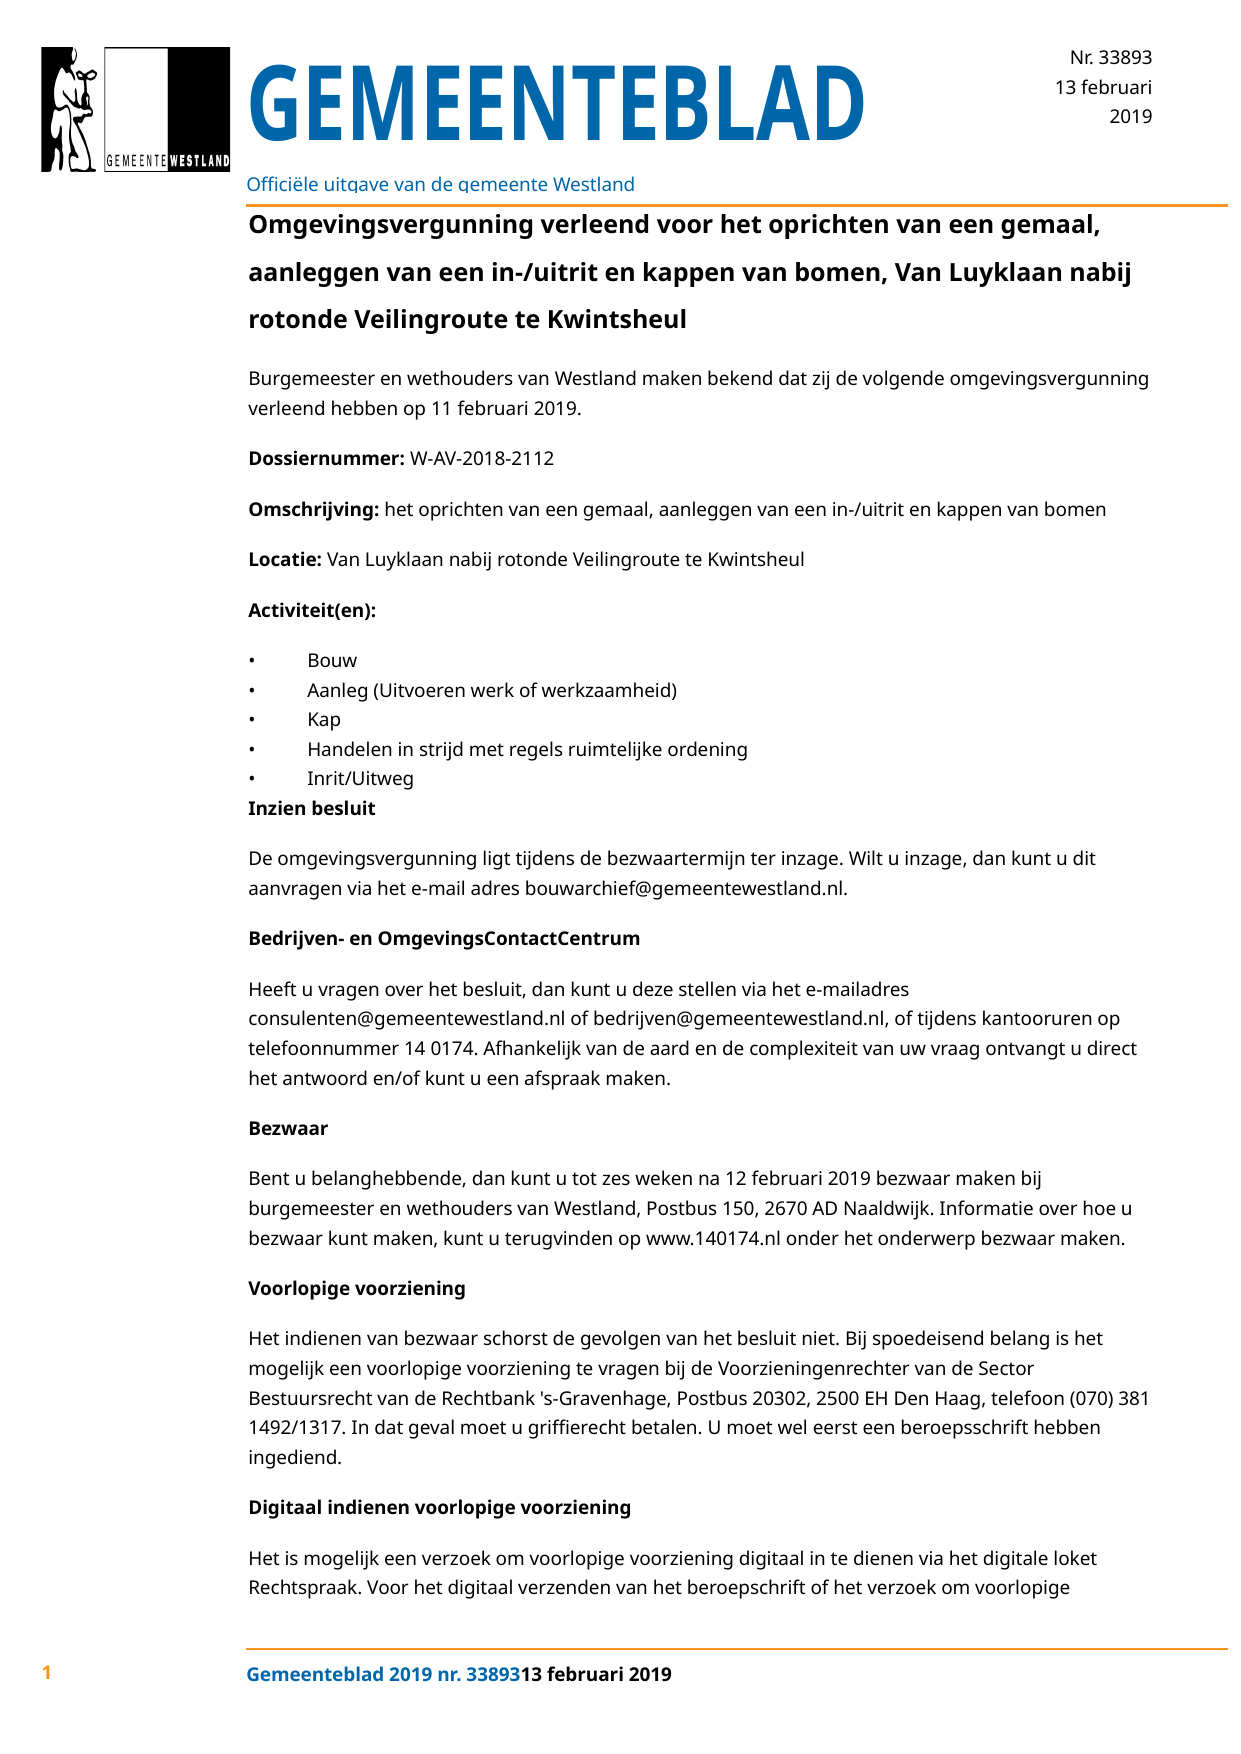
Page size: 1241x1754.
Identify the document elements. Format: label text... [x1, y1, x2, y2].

text De omgevingsvergunning ligt tijdens de bezwaartermijn ter inzage. Wilt u inzage, dan kunt u dit aanvragen via het e-mail adres bouwarchief@gemeentewestland.nl. [248, 846, 1152, 901]
text Inzien besluit [248, 795, 1152, 821]
list Handelen in strijd met regels ruimtelijke ordening [248, 736, 1152, 762]
text Bezwaar [248, 1115, 1152, 1141]
list Aanleg (Uitvoeren werk of werkzaamheid) [248, 677, 1152, 702]
text Activiteit(en): [248, 597, 1152, 622]
picture [41, 47, 231, 172]
text Het indienen van bezwaar schorst de gevolgen van het besluit niet. Bij spoedeisend belang is het mogelijk een voorlopige voorziening te vragen bij de Voorzieningenrechter van de Sector Bestuursrecht van de Rechtbank 's-Gravenhage, Postbus 20302, 2500 EH Den Haag, telefoon (070) 381 1492/1317. In dat geval moet u griffierecht betalen. U moet wel eerst een beroepsschrift hebben ingediend. [248, 1326, 1152, 1469]
text Omschrijving: het oprichten van een gemaal, aanleggen van een in-/uitrit en kappen van bomen [248, 496, 1152, 522]
list Kap [248, 706, 1152, 732]
list Bouw [248, 647, 1152, 673]
text Locatie: Van Luyklaan nabij rotonde Veilingroute te Kwintsheul [248, 546, 1152, 572]
list Inrit/Uitweg [248, 766, 1152, 791]
text Heeft u vragen over het besluit, dan kunt u deze stellen via het e-mailadres consulenten@gemeentewestland.nl of bedrijven@gemeentewestland.nl, of tijdens kantooruren op telefoonnummer 14 0174. Afhankelijk van de aard en de complexiteit van uw vraag ontvangt u direct het antwoord en/of kunt u een afspraak maken. [248, 976, 1152, 1090]
text Het is mogelijk een verzoek om voorlopige voorziening digitaal in te dienen via het digitale loket Rechtspraak. Voor het digitaal verzenden van het beroepschrift of het verzoek om voorlopige [248, 1545, 1152, 1600]
text Omgevingsvergunning verleend voor het oprichten van een gemaal, aanleggen van een in-/uitrit en kappen van bomen, Van Luyklaan nabij rotonde Veilingroute te Kwintsheul [248, 207, 1152, 336]
text Dossiernummer: W-AV-2018-2112 [248, 446, 1152, 471]
text Digitaal indienen voorlopige voorziening [248, 1494, 1152, 1520]
text Voorlopige voorziening [248, 1275, 1152, 1301]
text Burgemeester en wethouders van Westland maken bekend dat zij de volgende omgevingsvergunning verleend hebben op 11 februari 2019. [248, 366, 1152, 421]
text Bent u belanghebbende, dan kunt u tot zes weken na 12 februari 2019 bezwaar maken bij burgemeester en wethouders van Westland, Postbus 150, 2670 AD Naaldwijk. Informatie over hoe u bezwaar kunt maken, kunt u terugvinden op www.140174.nl onder het onderwerp bezwaar maken. [248, 1166, 1152, 1250]
text Bedrijven- en OmgevingsContactCentrum [248, 926, 1152, 951]
